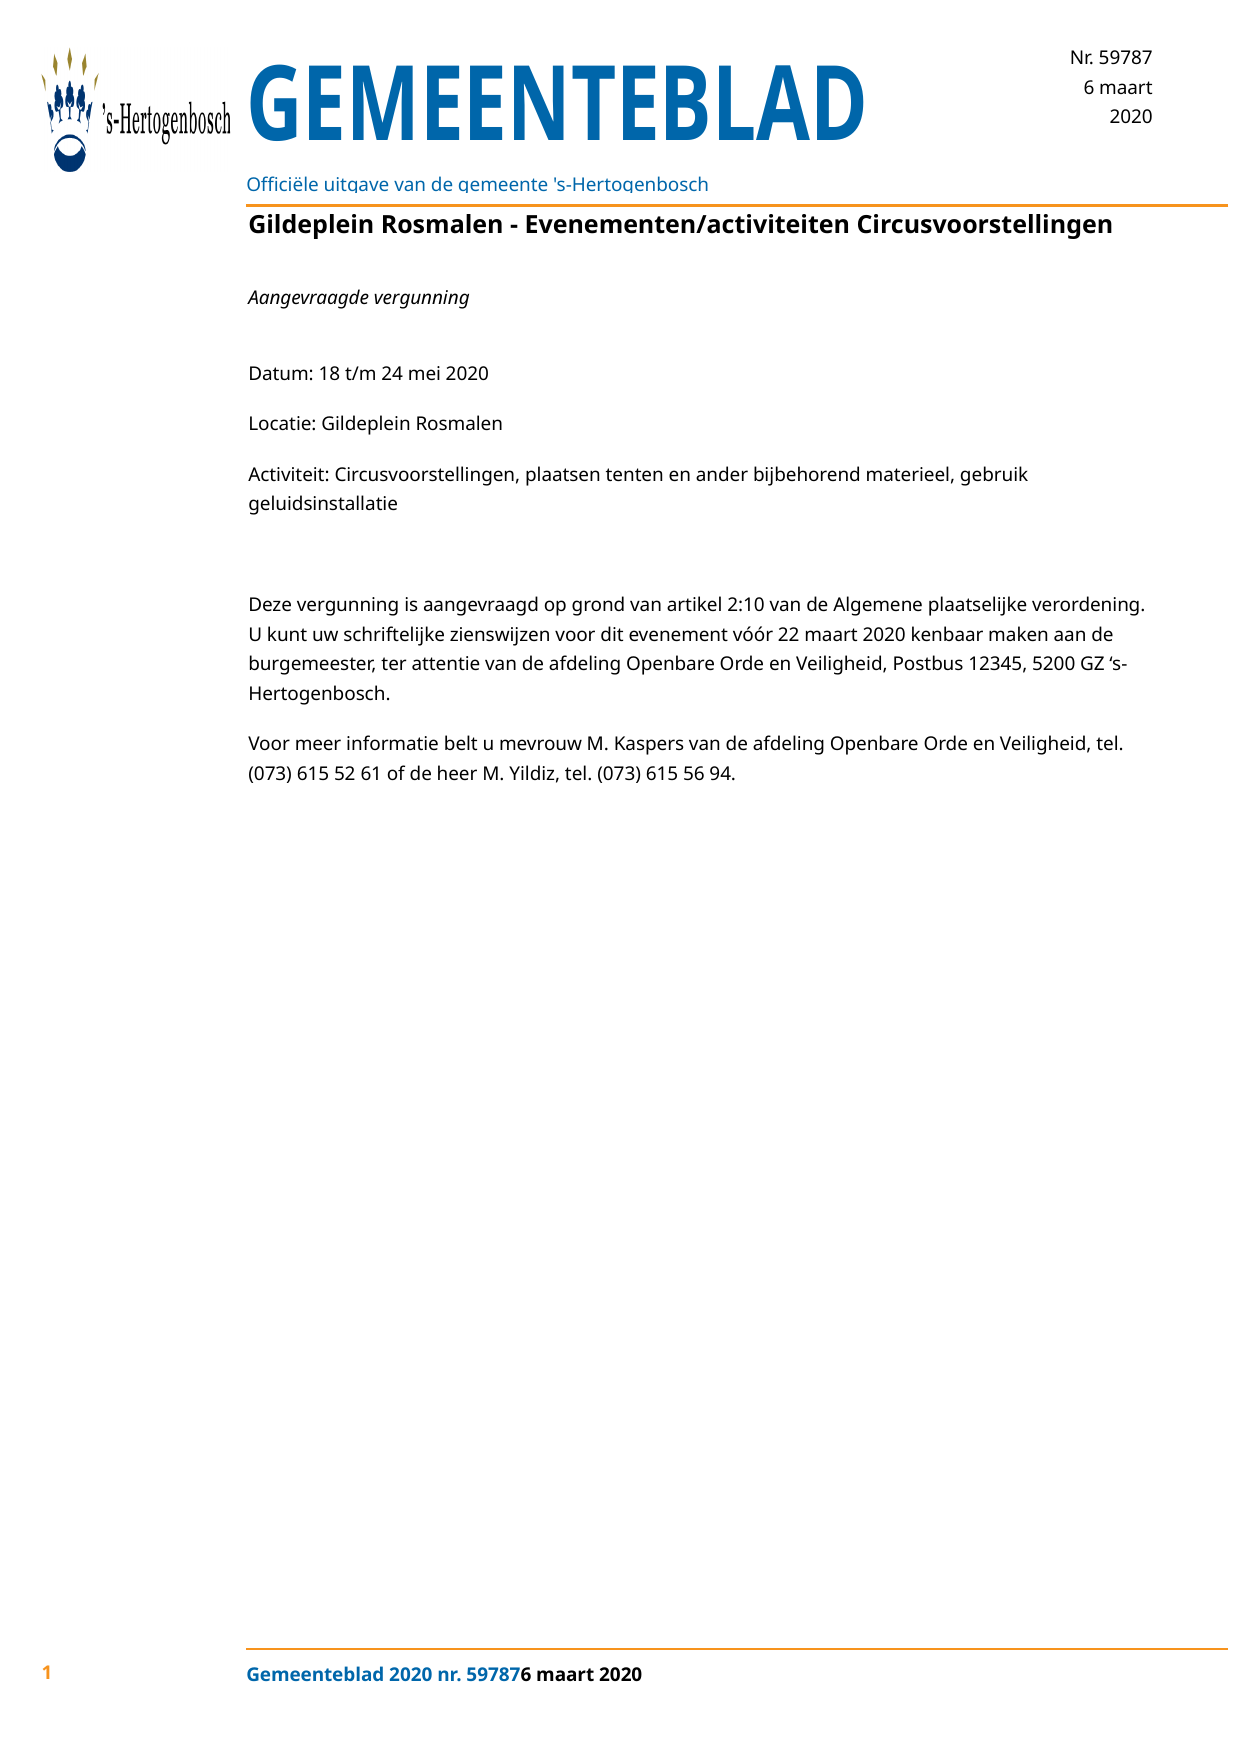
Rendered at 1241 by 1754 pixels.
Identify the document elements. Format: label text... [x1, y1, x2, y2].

text Aangevraagde vergunning [248, 284, 1152, 309]
text Activiteit: Circusvoorstellingen, plaatsen tenten en ander bijbehorend materieel, gebruik geluidsinstallatie [248, 461, 1152, 516]
picture [41, 47, 231, 172]
text Locatie: Gildeplein Rosmalen [248, 410, 1152, 436]
text Datum: 18 t/m 24 mei 2020 [248, 360, 1152, 386]
text Gildeplein Rosmalen - Evenementen/activiteiten Circusvoorstellingen [248, 207, 1152, 241]
text Deze vergunning is aangevraagd op grond van artikel 2:10 van de Algemene plaatselijke verordening. U kunt uw schriftelijke zienswijzen voor dit evenement vóór 22 maart 2020 kenbaar maken aan de burgemeester, ter attentie van de afdeling Openbare Orde en Veiligheid, Postbus 12345, 5200 GZ ‘s-Hertogenbosch. [248, 591, 1152, 706]
text Voor meer informatie belt u mevrouw M. Kaspers van de afdeling Openbare Orde en Veiligheid, tel. (073) 615 52 61 of de heer M. Yildiz, tel. (073) 615 56 94. [248, 730, 1152, 786]
